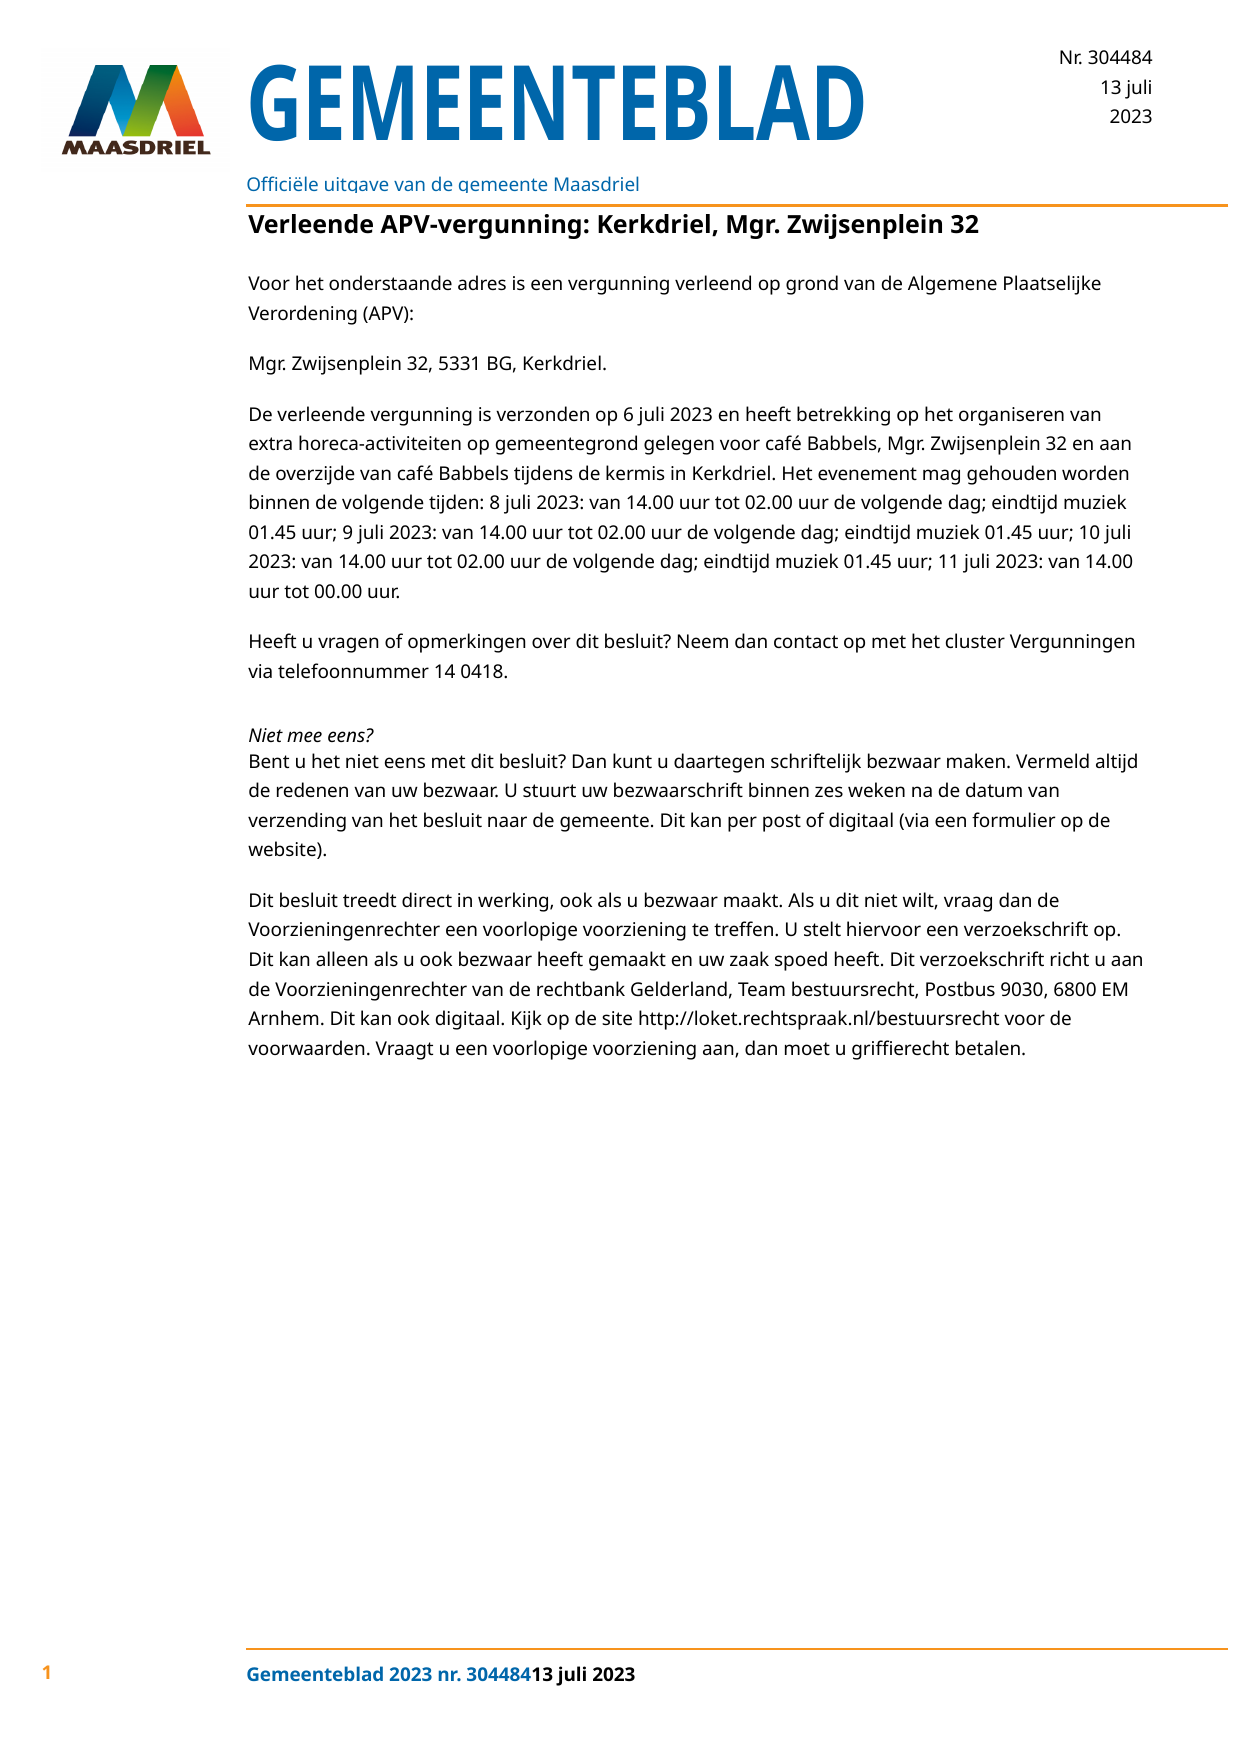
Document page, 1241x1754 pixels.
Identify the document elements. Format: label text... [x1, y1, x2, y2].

picture [41, 47, 231, 172]
text Voor het onderstaande adres is een vergunning verleend op grond van de Algemene Plaatselijke Verordening (APV): [248, 270, 1152, 326]
text Mgr. Zwijsenplein 32, 5331 BG, Kerkdriel. [248, 350, 1152, 376]
text Niet mee eens? [248, 722, 1152, 748]
text De verleende vergunning is verzonden op 6 juli 2023 en heeft betrekking op het organiseren van extra horeca-activiteiten op gemeentegrond gelegen voor café Babbels, Mgr. Zwijsenplein 32 en aan de overzijde van café Babbels tijdens de kermis in Kerkdriel. Het evenement mag gehouden worden binnen de volgende tijden: 8 juli 2023: van 14.00 uur tot 02.00 uur de volgende dag; eindtijd muziek 01.45 uur; 9 juli 2023: van 14.00 uur tot 02.00 uur de volgende dag; eindtijd muziek 01.45 uur; 10 juli 2023: van 14.00 uur tot 02.00 uur de volgende dag; eindtijd muziek 01.45 uur; 11 juli 2023: van 14.00 uur tot 00.00 uur. [248, 401, 1152, 604]
text Dit besluit treedt direct in werking, ook als u bezwaar maakt. Als u dit niet wilt, vraag dan de Voorzieningenrechter een voorlopige voorziening te treffen. U stelt hiervoor een verzoekschrift op. Dit kan alleen als u ook bezwaar heeft gemaakt en uw zaak spoed heeft. Dit verzoekschrift richt u aan de Voorzieningenrechter van de rechtbank Gelderland, Team bestuursrecht, Postbus 9030, 6800 EM Arnhem. Dit kan ook digitaal. Kijk op de site http://loket.rechtspraak.nl/bestuursrecht voor de voorwaarden. Vraagt u een voorlopige voorziening aan, dan moet u griffierecht betalen. [248, 887, 1152, 1061]
text Bent u het niet eens met dit besluit? Dan kunt u daartegen schriftelijk bezwaar maken. Vermeld altijd de redenen van uw bezwaar. U stuurt uw bezwaarschrift binnen zes weken na de datum van verzending van het besluit naar de gemeente. Dit kan per post of digitaal (via een formulier op de website). [248, 748, 1152, 862]
text Heeft u vragen of opmerkingen over dit besluit? Neem dan contact op met het cluster Vergunningen via telefoonnummer 14 0418. [248, 629, 1152, 684]
text Verleende APV-vergunning: Kerkdriel, Mgr. Zwijsenplein 32 [248, 207, 1152, 241]
